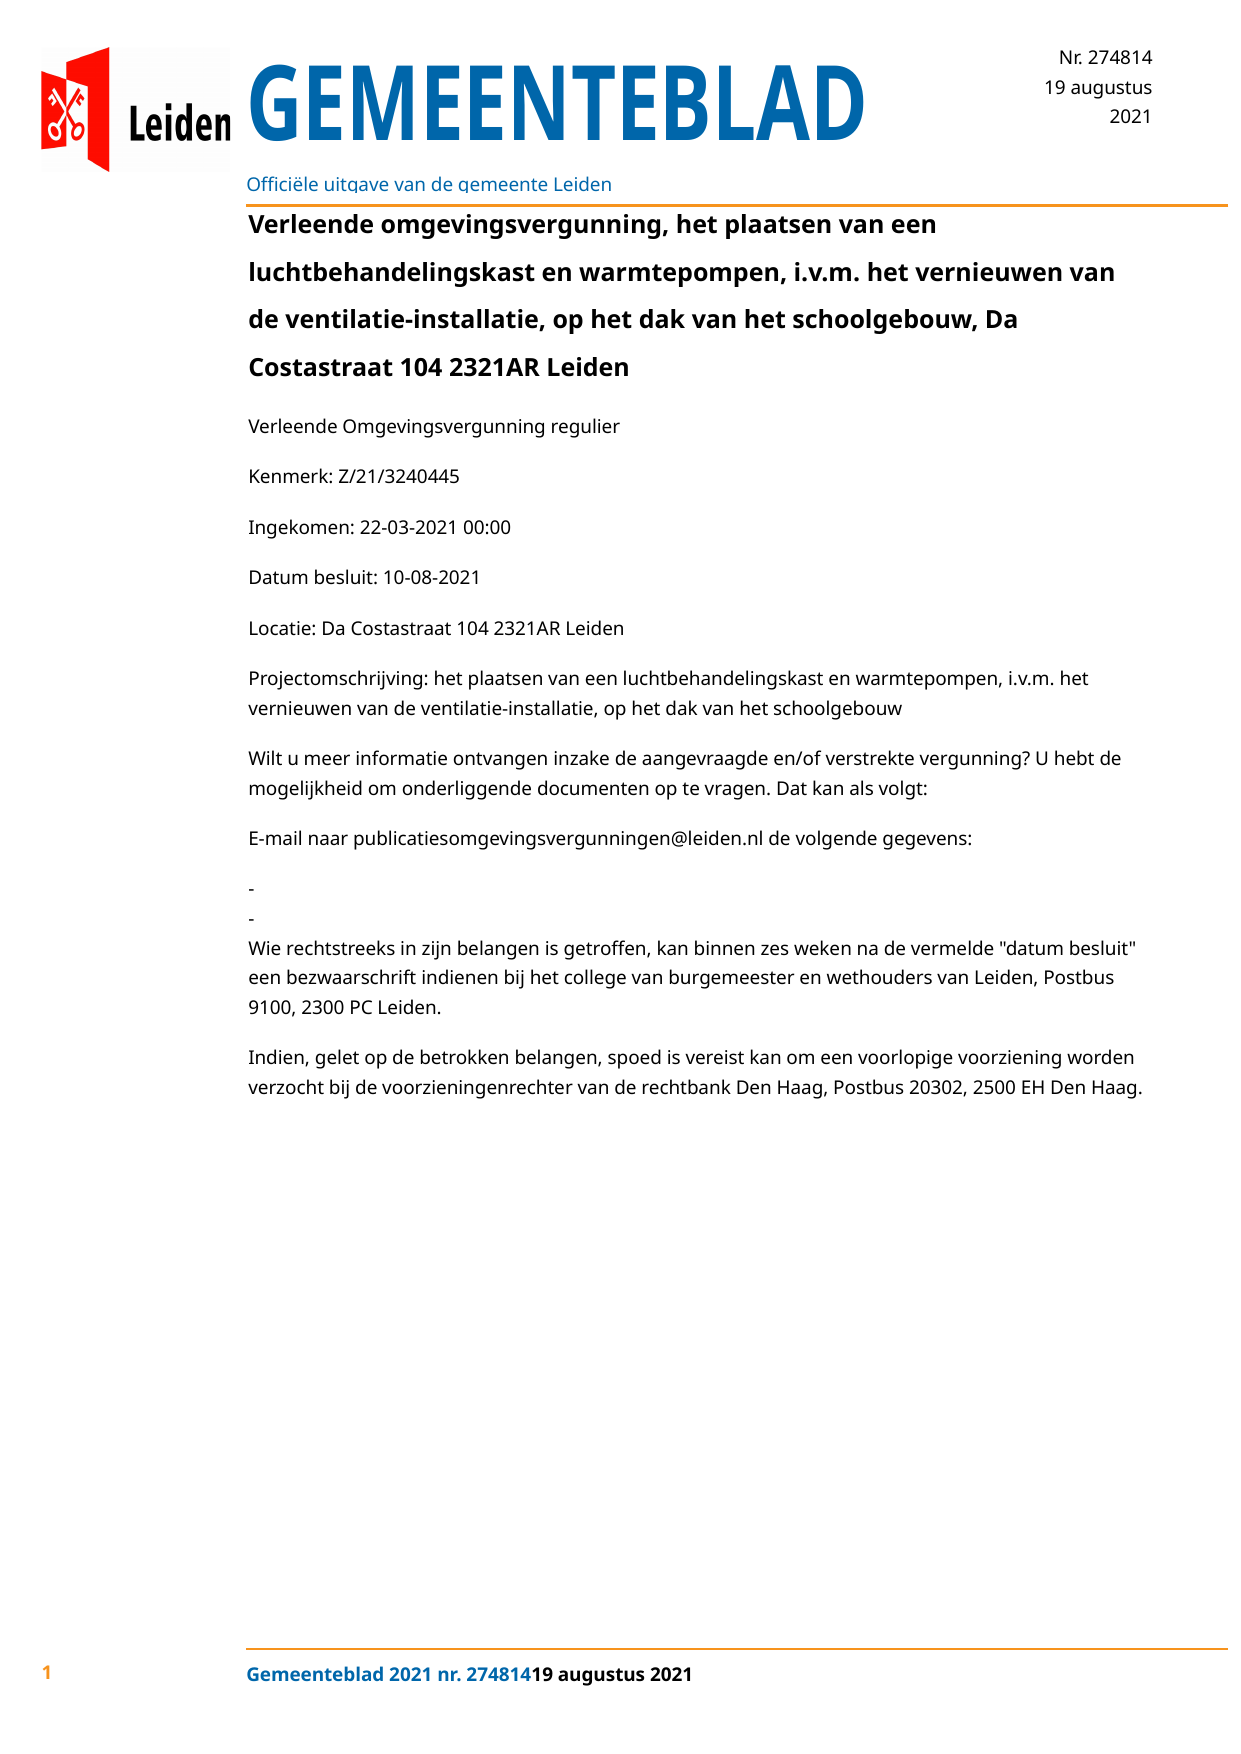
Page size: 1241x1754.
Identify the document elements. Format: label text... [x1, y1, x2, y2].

text Ingekomen: 22-03-2021 00:00 [248, 514, 1152, 540]
text E-mail naar publicatiesomgevingsvergunningen@leiden.nl de volgende gegevens: [248, 825, 1152, 851]
text Verleende omgevingsvergunning, het plaatsen van een luchtbehandelingskast en warmtepompen, i.v.m. het vernieuwen van de ventilatie-installatie, op het dak van het schoolgebouw, Da Costastraat 104 2321AR Leiden [248, 207, 1152, 384]
text Wie rechtstreeks in zijn belangen is getroffen, kan binnen zes weken na de vermelde "datum besluit" een bezwaarschrift indienen bij het college van burgemeester en wethouders van Leiden, Postbus 9100, 2300 PC Leiden. [248, 935, 1152, 1020]
text Indien, gelet op de betrokken belangen, spoed is vereist kan om een voorlopige voorziening worden verzocht bij de voorzieningenrechter van de rechtbank Den Haag, Postbus 20302, 2500 EH Den Haag. [248, 1044, 1152, 1100]
text Datum besluit: 10-08-2021 [248, 564, 1152, 590]
text Kenmerk: Z/21/3240445 [248, 463, 1152, 489]
picture [41, 47, 231, 172]
text Verleende Omgevingsvergunning regulier [248, 413, 1152, 439]
text Wilt u meer informatie ontvangen inzake de aangevraagde en/of verstrekte vergunning? U hebt de mogelijkheid om onderliggende documenten op te vragen. Dat kan als volgt: [248, 745, 1152, 801]
text Projectomschrijving: het plaatsen van een luchtbehandelingskast en warmtepompen, i.v.m. het vernieuwen van de ventilatie-installatie, op het dak van het schoolgebouw [248, 665, 1152, 721]
text Locatie: Da Costastraat 104 2321AR Leiden [248, 615, 1152, 641]
